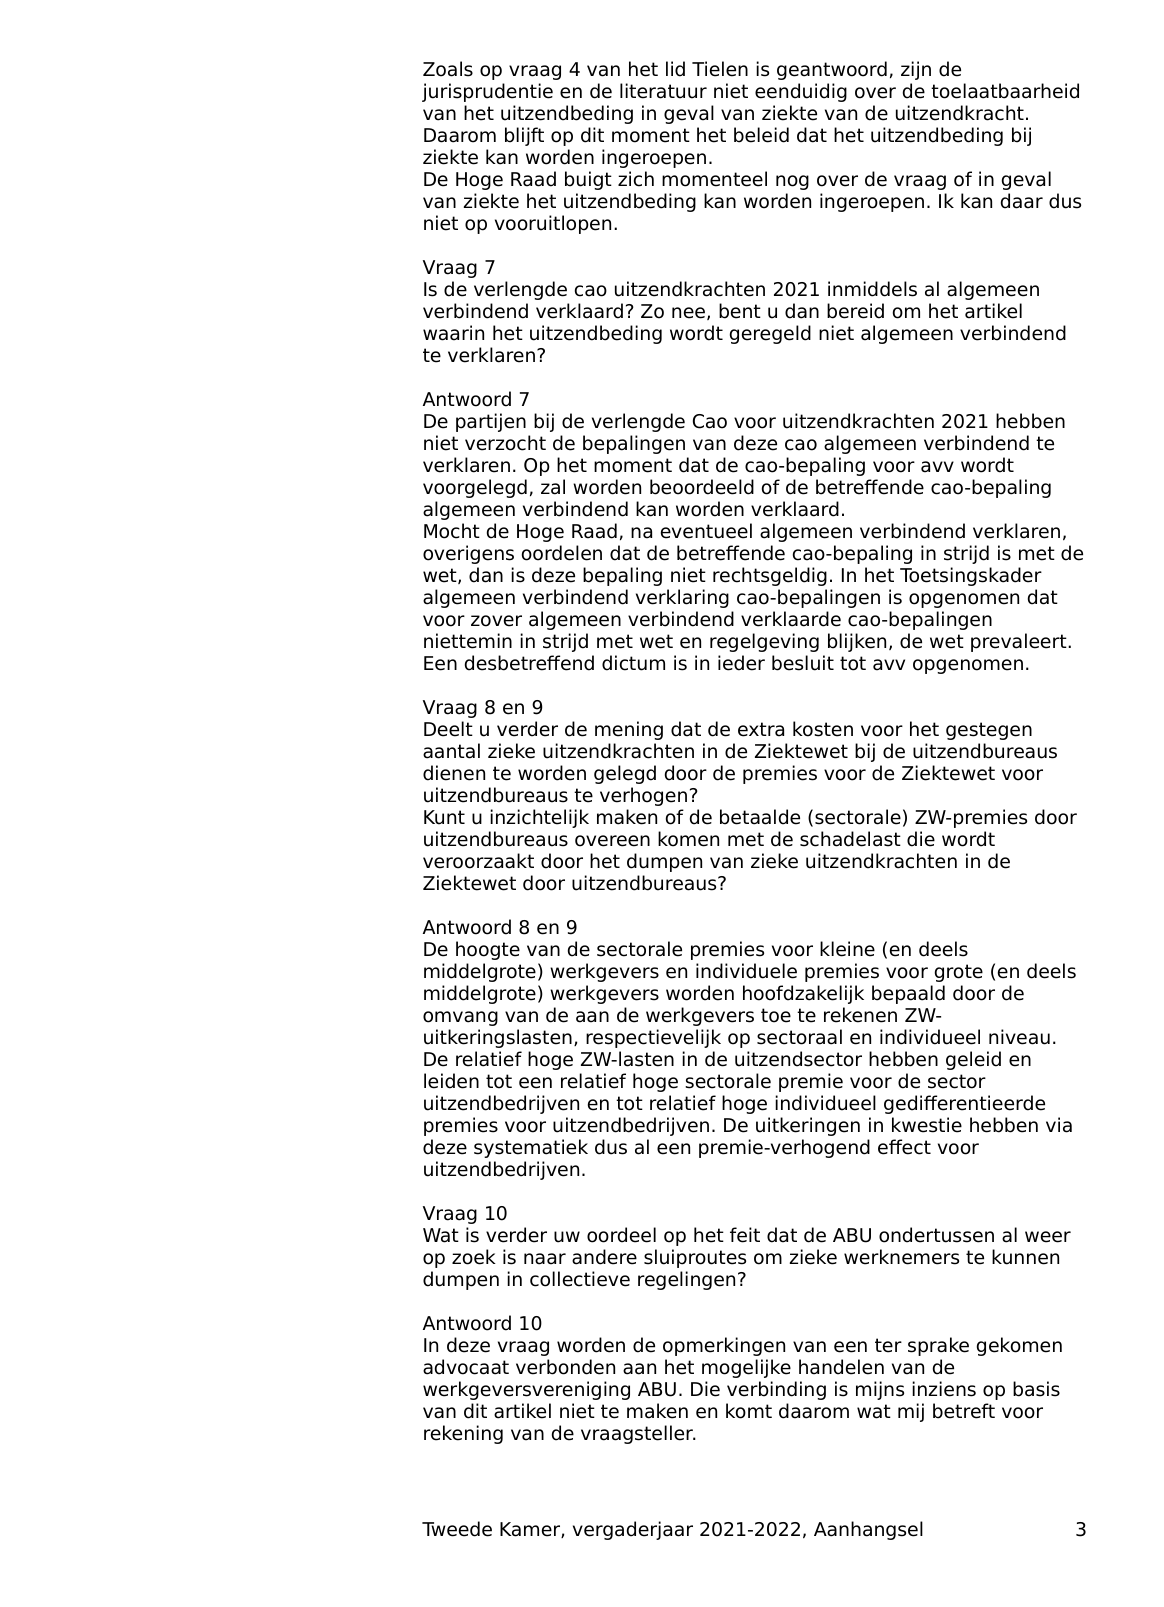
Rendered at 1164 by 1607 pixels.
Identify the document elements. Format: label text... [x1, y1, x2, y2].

text Antwoord 7 [422, 389, 1087, 411]
text Deelt u verder de mening dat de extra kosten voor het gestegen aantal zieke uitzendkrachten in de Ziektewet bij de uitzendbureaus dienen te worden gelegd door de premies voor de Ziektewet voor uitzendbureaus te verhogen? [422, 719, 1087, 807]
text De Hoge Raad buigt zich momenteel nog over de vraag of in geval van ziekte het uitzendbeding kan worden ingeroepen. Ik kan daar dus niet op vooruitlopen. [422, 169, 1087, 235]
text Kunt u inzichtelijk maken of de betaalde (sectorale) ZW-premies door uitzendbureaus overeen komen met de schadelast die wordt veroorzaakt door het dumpen van zieke uitzendkrachten in de Ziektewet door uitzendbureaus? [422, 807, 1087, 895]
text Vraag 7 [422, 257, 1087, 279]
text Zoals op vraag 4 van het lid Tielen is geantwoord, zijn de jurisprudentie en de literatuur niet eenduidig over de toelaatbaarheid van het uitzendbeding in geval van ziekte van de uitzendkracht. Daarom blijft op dit moment het beleid dat het uitzendbeding bij ziekte kan worden ingeroepen. [422, 59, 1087, 169]
text De hoogte van de sectorale premies voor kleine (en deels middelgrote) werkgevers en individuele premies voor grote (en deels middelgrote) werkgevers worden hoofdzakelijk bepaald door de omvang van de aan de werkgevers toe te rekenen ZW-uitkeringslasten, respectievelijk op sectoraal en individueel niveau. De relatief hoge ZW-lasten in de uitzendsector hebben geleid en leiden tot een relatief hoge sectorale premie voor de sector uitzendbedrijven en tot relatief hoge individueel gedifferentieerde premies voor uitzendbedrijven. De uitkeringen in kwestie hebben via deze systematiek dus al een premie-verhogend effect voor uitzendbedrijven. [422, 939, 1087, 1181]
text Wat is verder uw oordeel op het feit dat de ABU ondertussen al weer op zoek is naar andere sluiproutes om zieke werknemers te kunnen dumpen in collectieve regelingen? [422, 1225, 1087, 1291]
text Is de verlengde cao uitzendkrachten 2021 inmiddels al algemeen verbindend verklaard? Zo nee, bent u dan bereid om het artikel waarin het uitzendbeding wordt geregeld niet algemeen verbindend te verklaren? [422, 279, 1087, 367]
text Mocht de Hoge Raad, na eventueel algemeen verbindend verklaren, overigens oordelen dat de betreffende cao-bepaling in strijd is met de wet, dan is deze bepaling niet rechtsgeldig. In het Toetsingskader algemeen verbindend verklaring cao-bepalingen is opgenomen dat voor zover algemeen verbindend verklaarde cao-bepalingen niettemin in strijd met wet en regelgeving blijken, de wet prevaleert. Een desbetreffend dictum is in ieder besluit tot avv opgenomen. [422, 521, 1087, 675]
text In deze vraag worden de opmerkingen van een ter sprake gekomen advocaat verbonden aan het mogelijke handelen van de werkgeversvereniging ABU. Die verbinding is mijns inziens op basis van dit artikel niet te maken en komt daarom wat mij betreft voor rekening van de vraagsteller. [422, 1335, 1087, 1445]
text Vraag 10 [422, 1203, 1087, 1225]
text Antwoord 8 en 9 [422, 917, 1087, 939]
text De partijen bij de verlengde Cao voor uitzendkrachten 2021 hebben niet verzocht de bepalingen van deze cao algemeen verbindend te verklaren. Op het moment dat de cao-bepaling voor avv wordt voorgelegd, zal worden beoordeeld of de betreffende cao-bepaling algemeen verbindend kan worden verklaard. [422, 411, 1087, 521]
text Vraag 8 en 9 [422, 697, 1087, 719]
text Antwoord 10 [422, 1313, 1087, 1335]
